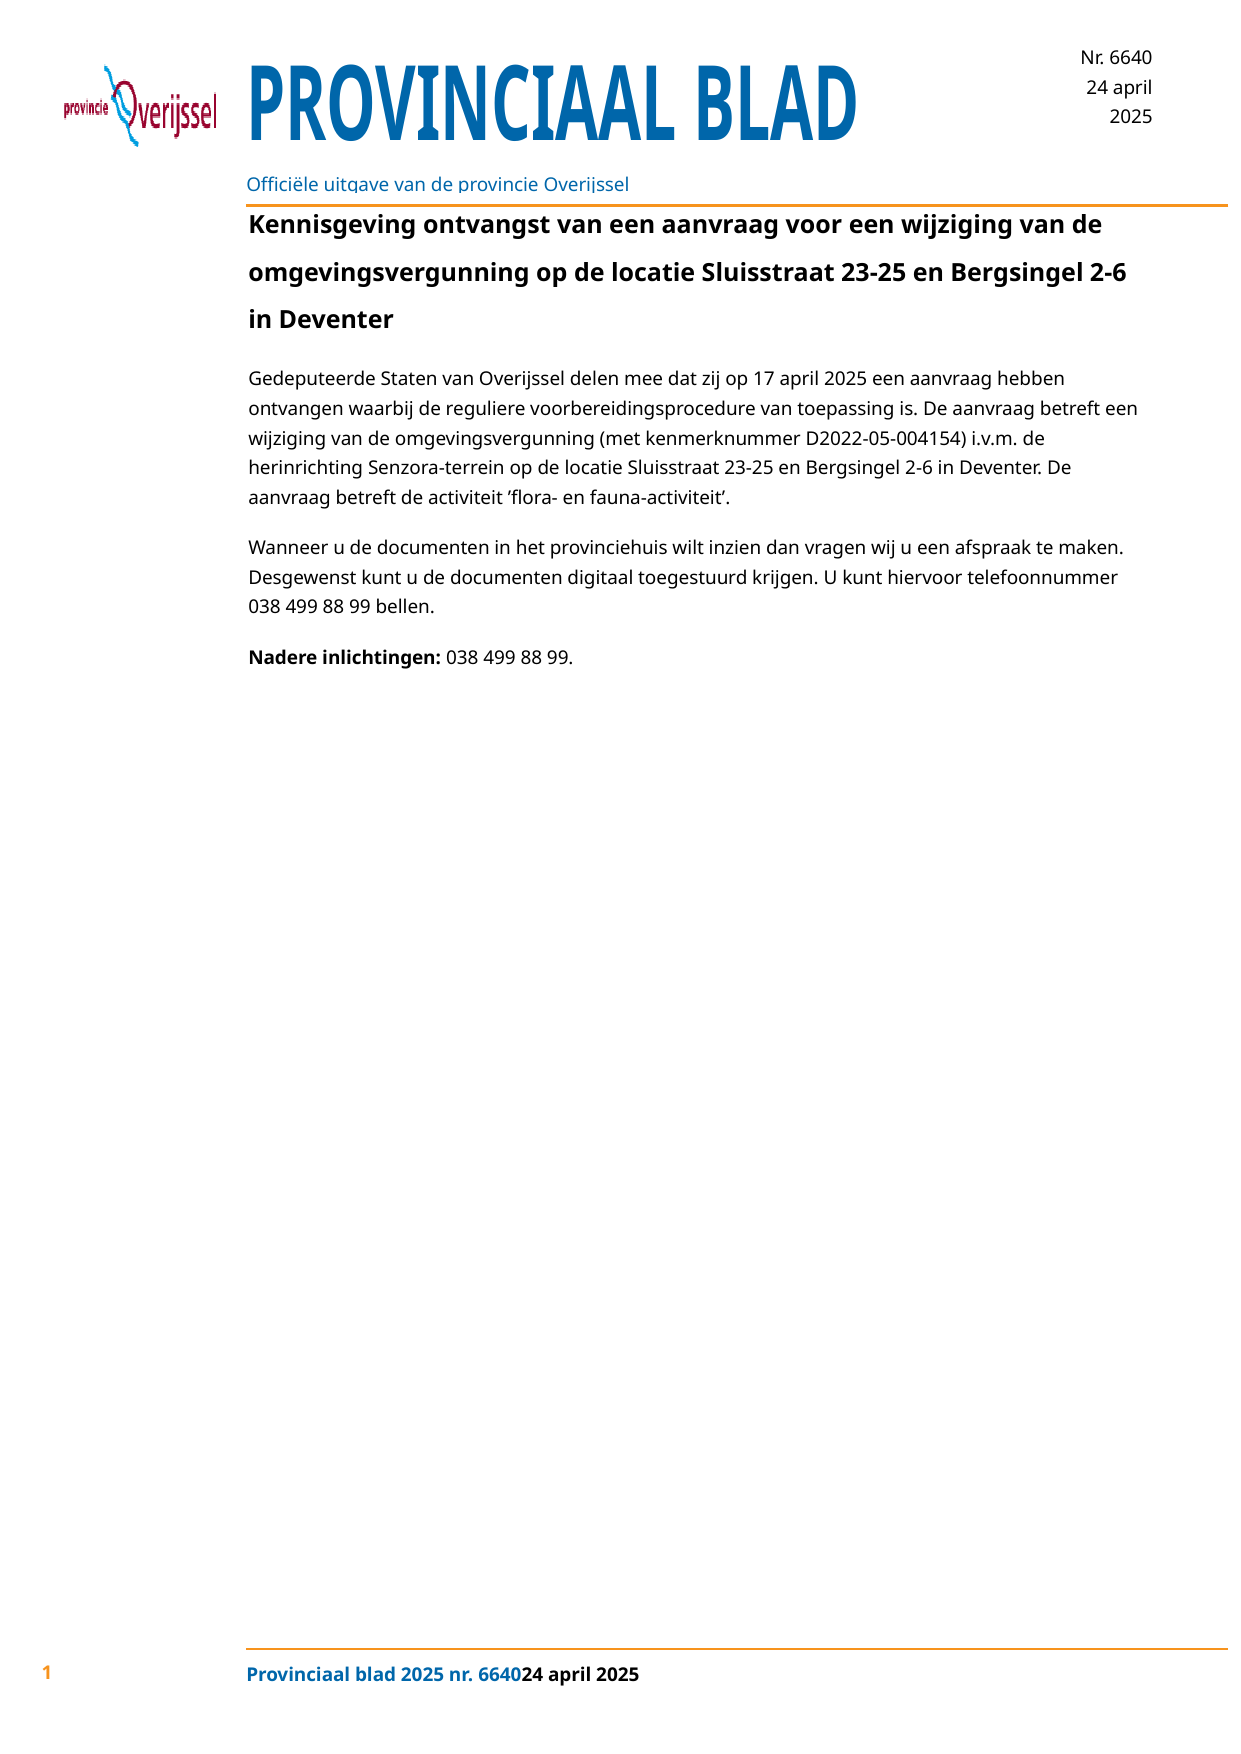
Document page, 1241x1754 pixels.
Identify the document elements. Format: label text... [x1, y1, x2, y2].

text Gedeputeerde Staten van Overijssel delen mee dat zij op 17 april 2025 een aanvraag hebben ontvangen waarbij de reguliere voorbereidingsprocedure van toepassing is. De aanvraag betreft een wijziging van de omgevingsvergunning (met kenmerknummer D2022-05-004154) i.v.m. de herinrichting Senzora-terrein op de locatie Sluisstraat 23-25 en Bergsingel 2-6 in Deventer. De aanvraag betreft de activiteit ’flora- en fauna-activiteit’. [248, 366, 1152, 509]
text Kennisgeving ontvangst van een aanvraag voor een wijziging van de omgevingsvergunning op de locatie Sluisstraat 23-25 en Bergsingel 2-6 in Deventer [248, 207, 1152, 336]
text Wanneer u de documenten in het provinciehuis wilt inzien dan vragen wij u een afspraak te maken. Desgewenst kunt u de documenten digitaal toegestuurd krijgen. U kunt hiervoor telefoonnummer 038 499 88 99 bellen. [248, 534, 1152, 619]
picture [41, 47, 231, 172]
text Nadere inlichtingen: 038 499 88 99. [248, 644, 1152, 669]
